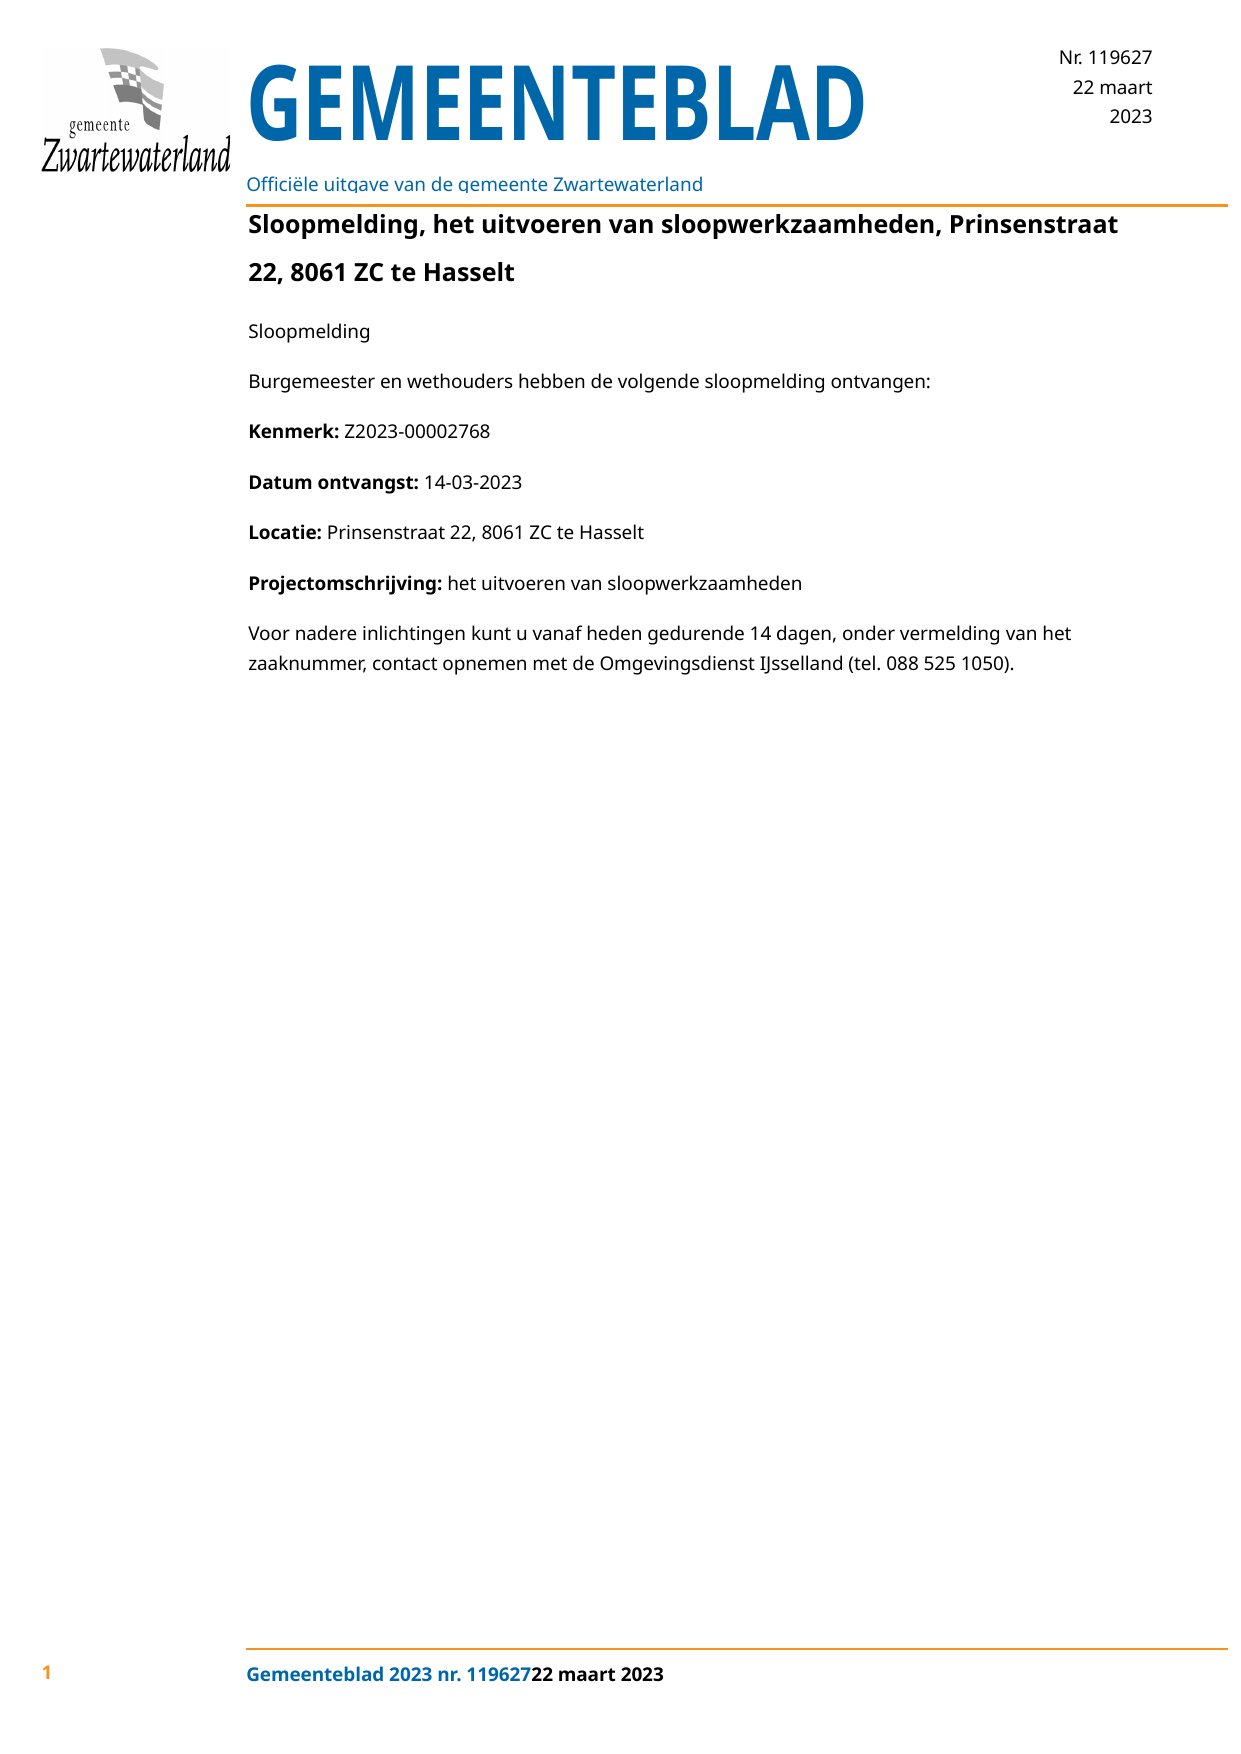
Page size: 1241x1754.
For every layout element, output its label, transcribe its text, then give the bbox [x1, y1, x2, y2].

text Locatie: Prinsenstraat 22, 8061 ZC te Hasselt [248, 519, 1152, 545]
text Sloopmelding, het uitvoeren van sloopwerkzaamheden, Prinsenstraat 22, 8061 ZC te Hasselt [248, 207, 1152, 288]
text Projectomschrijving: het uitvoeren van sloopwerkzaamheden [248, 570, 1152, 596]
text Burgemeester en wethouders hebben de volgende sloopmelding ontvangen: [248, 368, 1152, 394]
text Kenmerk: Z2023-00002768 [248, 419, 1152, 444]
text Voor nadere inlichtingen kunt u vanaf heden gedurende 14 dagen, onder vermelding van het zaaknummer, contact opnemen met de Omgevingsdienst IJsselland (tel. 088 525 1050). [248, 620, 1152, 676]
text Datum ontvangst: 14-03-2023 [248, 469, 1152, 495]
picture [41, 47, 231, 172]
text Sloopmelding [248, 318, 1152, 344]
